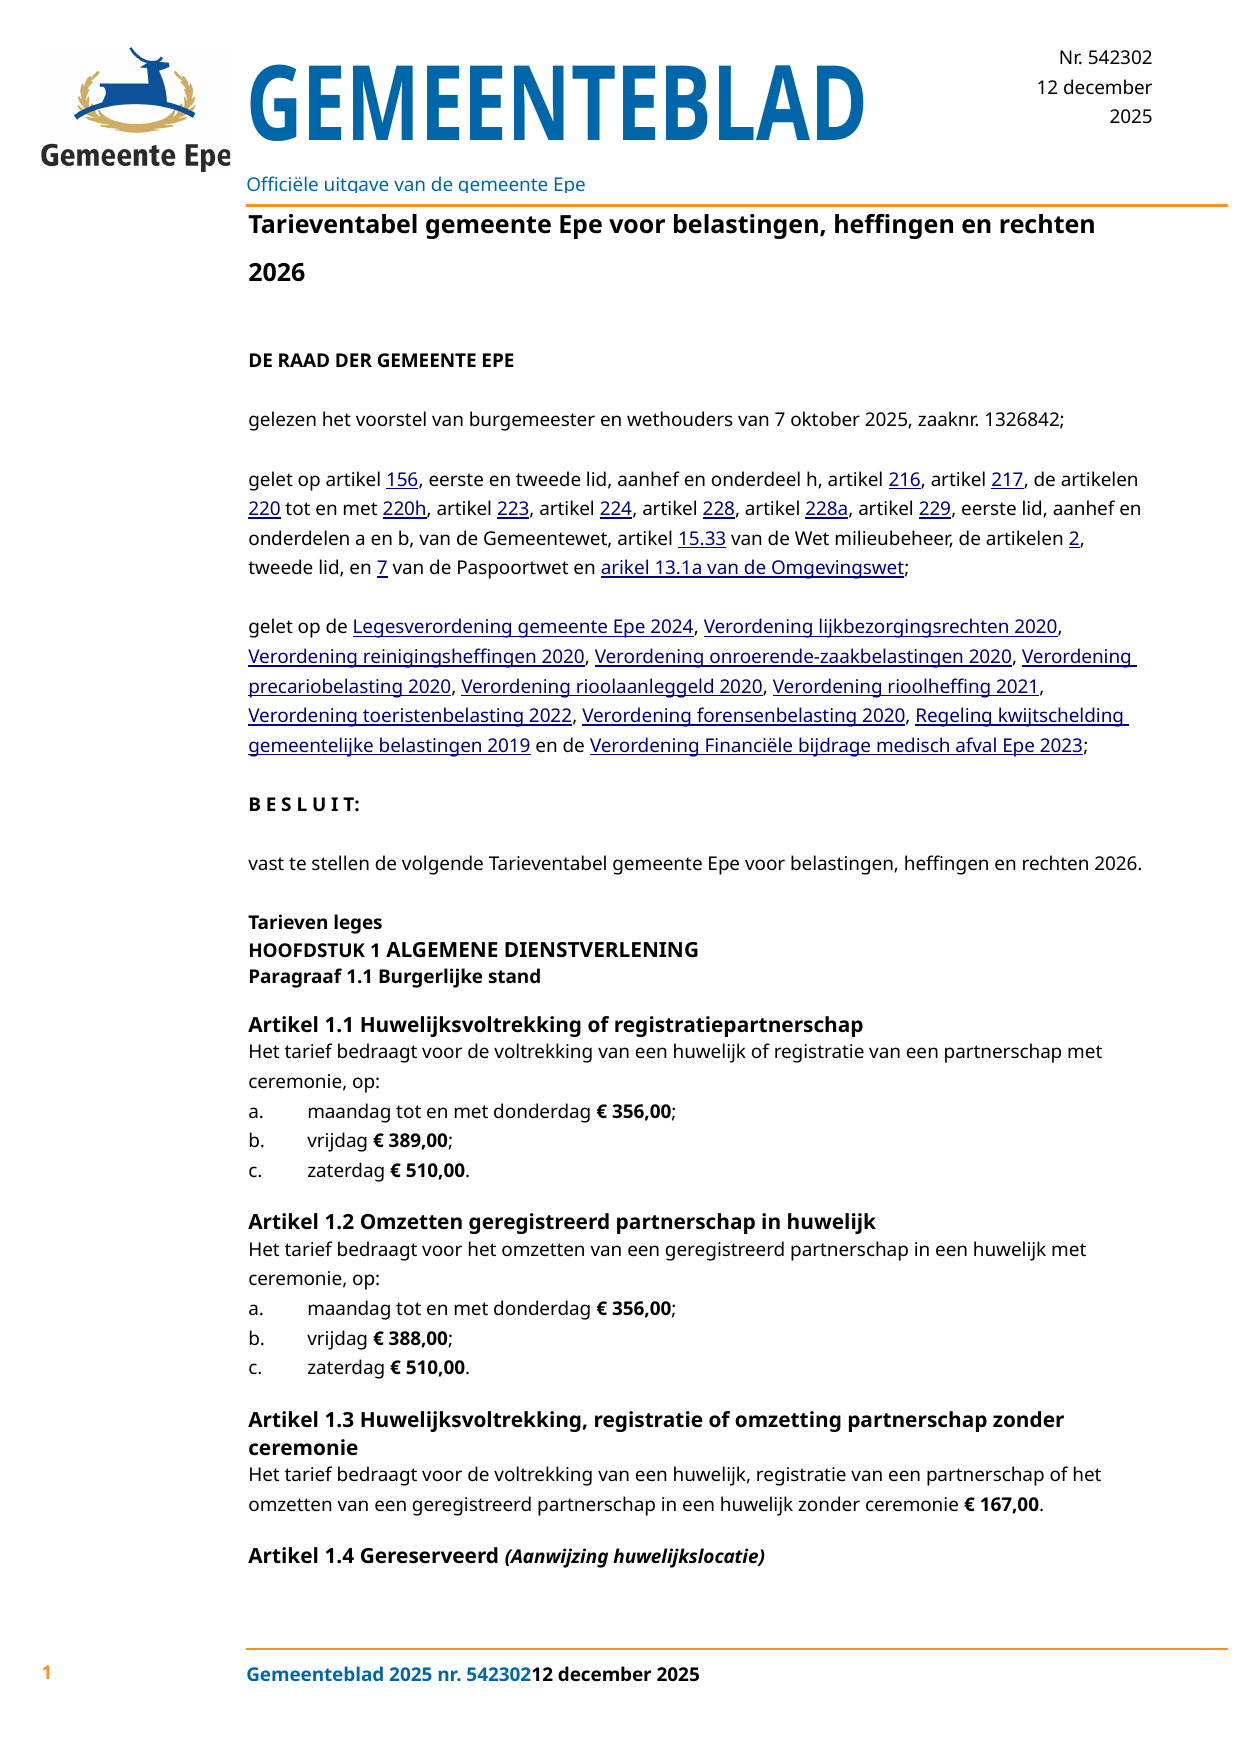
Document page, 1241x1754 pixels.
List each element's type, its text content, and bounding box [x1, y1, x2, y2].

list zaterdag € 510,00. [248, 1354, 1152, 1380]
text Het tarief bedraagt voor het omzetten van een geregistreerd partnerschap in een huwelijk met ceremonie, op: [248, 1236, 1152, 1291]
picture [41, 47, 231, 172]
text DE RAAD DER GEMEENTE EPE [248, 347, 1152, 373]
text Het tarief bedraagt voor de voltrekking van een huwelijk, registratie van een partnerschap of het omzetten van een geregistreerd partnerschap in een huwelijk zonder ceremonie € 167,00. [248, 1462, 1152, 1517]
text Tarieventabel gemeente Epe voor belastingen, heffingen en rechten 2026 [248, 207, 1152, 288]
list vrijdag € 388,00; [248, 1325, 1152, 1350]
text HOOFDSTUK 1 ALGEMENE DIENSTVERLENING [248, 935, 1152, 964]
list maandag tot en met donderdag € 356,00; [248, 1098, 1152, 1124]
text Artikel 1.1 Huwelijksvoltrekking of registratiepartnerschap [248, 1010, 1152, 1039]
text vast te stellen de volgende Tarieventabel gemeente Epe voor belastingen, heffingen en rechten 2026. [248, 850, 1152, 876]
text Artikel 1.2 Omzetten geregistreerd partnerschap in huwelijk [248, 1207, 1152, 1236]
text Tarieven leges [248, 909, 1152, 935]
text Paragraaf 1.1 Burgerlijke stand [248, 964, 1152, 989]
text B E S L U I T: [248, 791, 1152, 817]
list maandag tot en met donderdag € 356,00; [248, 1295, 1152, 1321]
list vrijdag € 389,00; [248, 1127, 1152, 1153]
text gelezen het voorstel van burgemeester en wethouders van 7 oktober 2025, zaaknr. 1326842; [248, 407, 1152, 432]
text gelet op de Legesverordening gemeente Epe 2024, Verordening lijkbezorgingsrechten 2020, Verordening reinigingsheffingen 2020, Verordening onroerende-zaakbelastingen 2020, Verordening precariobelasting 2020, Verordening rioolaanleggeld 2020, Verordening rioolheffing 2021, Verordening toeristenbelasting 2022, Verordening forensenbelasting 2020, Regeling kwijtschelding gemeentelijke belastingen 2019 en de Verordening Financiële bijdrage medisch afval Epe 2023; [248, 614, 1152, 758]
text Het tarief bedraagt voor de voltrekking van een huwelijk of registratie van een partnerschap met ceremonie, op: [248, 1039, 1152, 1094]
text gelet op artikel 156, eerste en tweede lid, aanhef en onderdeel h, artikel 216, artikel 217, de artikelen 220 tot en met 220h, artikel 223, artikel 224, artikel 228, artikel 228a, artikel 229, eerste lid, aanhef en onderdelen a en b, van de Gemeentewet, artikel 15.33 van de Wet milieubeheer, de artikelen 2, tweede lid, en 7 van de Paspoortwet en arikel 13.1a van de Omgevingswet; [248, 466, 1152, 580]
list zaterdag € 510,00. [248, 1157, 1152, 1183]
text Artikel 1.4 Gereserveerd (Aanwijzing huwelijkslocatie) [248, 1542, 1152, 1570]
text Artikel 1.3 Huwelijksvoltrekking, registratie of omzetting partnerschap zonder ceremonie [248, 1405, 1152, 1462]
